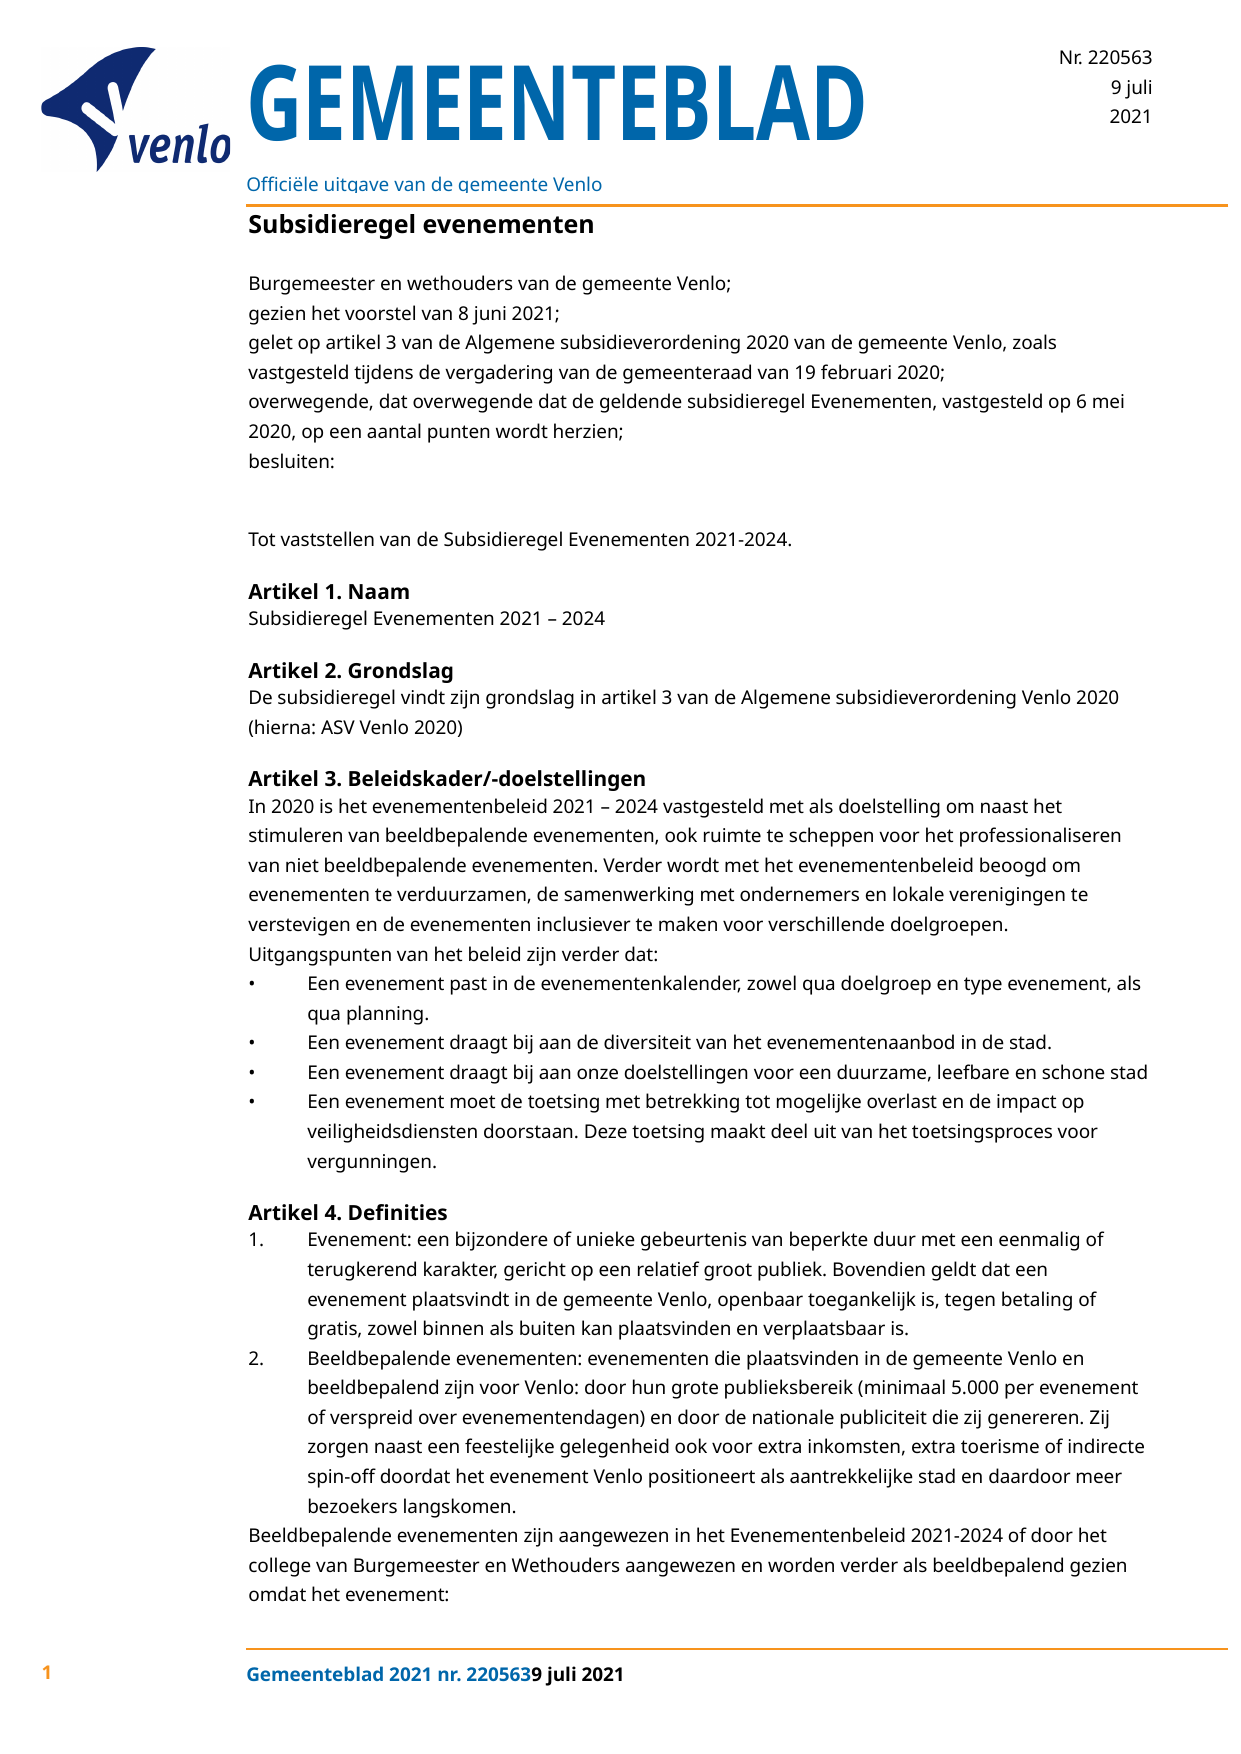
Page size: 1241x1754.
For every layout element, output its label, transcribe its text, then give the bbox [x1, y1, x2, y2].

text gezien het voorstel van 8 juni 2021; [248, 300, 1152, 326]
list Een evenement draagt bij aan onze doelstellingen voor een duurzame, leefbare en schone stad [248, 1059, 1152, 1085]
text Burgemeester en wethouders van de gemeente Venlo; [248, 270, 1152, 296]
text Artikel 3. Beleidskader/-doelstellingen [248, 764, 1152, 793]
text Artikel 2. Grondslag [248, 656, 1152, 684]
text Artikel 4. Definities [248, 1198, 1152, 1227]
list Evenement: een bijzondere of unieke gebeurtenis van beperkte duur met een eenmalig of terugkerend karakter, gericht op een relatief groot publiek. Bovendien geldt dat een evenement plaatsvindt in de gemeente Venlo, openbaar toegankelijk is, tegen betaling of gratis, zowel binnen als buiten kan plaatsvinden en verplaatsbaar is. [248, 1227, 1152, 1341]
text Subsidieregel evenementen [248, 207, 1152, 241]
text Subsidieregel Evenementen 2021 – 2024 [248, 606, 1152, 631]
text Tot vaststellen van de Subsidieregel Evenementen 2021-2024. [248, 527, 1152, 552]
text overwegende, dat overwegende dat de geldende subsidieregel Evenementen, vastgesteld op 6 mei 2020, op een aantal punten wordt herzien; [248, 389, 1152, 444]
list Een evenement draagt bij aan de diversiteit van het evenementenaanbod in de stad. [248, 1029, 1152, 1055]
text Artikel 1. Naam [248, 577, 1152, 606]
list Een evenement moet de toetsing met betrekking tot mogelijke overlast en de impact op veiligheidsdiensten doorstaan. Deze toetsing maakt deel uit van het toetsingsproces voor vergunningen. [248, 1089, 1152, 1173]
picture [41, 47, 231, 172]
text In 2020 is het evenementenbeleid 2021 – 2024 vastgesteld met als doelstelling om naast het stimuleren van beeldbepalende evenementen, ook ruimte te scheppen voor het professionaliseren van niet beeldbepalende evenementen. Verder wordt met het evenementenbeleid beoogd om evenementen te verduurzamen, de samenwerking met ondernemers en lokale verenigingen te verstevigen en de evenementen inclusiever te maken voor verschillende doelgroepen. [248, 793, 1152, 937]
text Beeldbepalende evenementen zijn aangewezen in het Evenementenbeleid 2021-2024 of door het college van Burgemeester en Wethouders aangewezen en worden verder als beeldbepalend gezien omdat het evenement: [248, 1522, 1152, 1607]
text De subsidieregel vindt zijn grondslag in artikel 3 van de Algemene subsidieverordening Venlo 2020 (hierna: ASV Venlo 2020) [248, 684, 1152, 740]
text Uitgangspunten van het beleid zijn verder dat: [248, 941, 1152, 966]
text besluiten: [248, 448, 1152, 473]
list Beeldbepalende evenementen: evenementen die plaatsvinden in de gemeente Venlo en beeldbepalend zijn voor Venlo: door hun grote publieksbereik (minimaal 5.000 per evenement of verspreid over evenementendagen) en door de nationale publiciteit die zij genereren. Zij zorgen naast een feestelijke gelegenheid ook voor extra inkomsten, extra toerisme of indirecte spin-off doordat het evenement Venlo positioneert als aantrekkelijke stad en daardoor meer bezoekers langskomen. [248, 1345, 1152, 1519]
list Een evenement past in de evenementenkalender, zowel qua doelgroep en type evenement, als qua planning. [248, 970, 1152, 1026]
text gelet op artikel 3 van de Algemene subsidieverordening 2020 van de gemeente Venlo, zoals vastgesteld tijdens de vergadering van de gemeenteraad van 19 februari 2020; [248, 329, 1152, 385]
